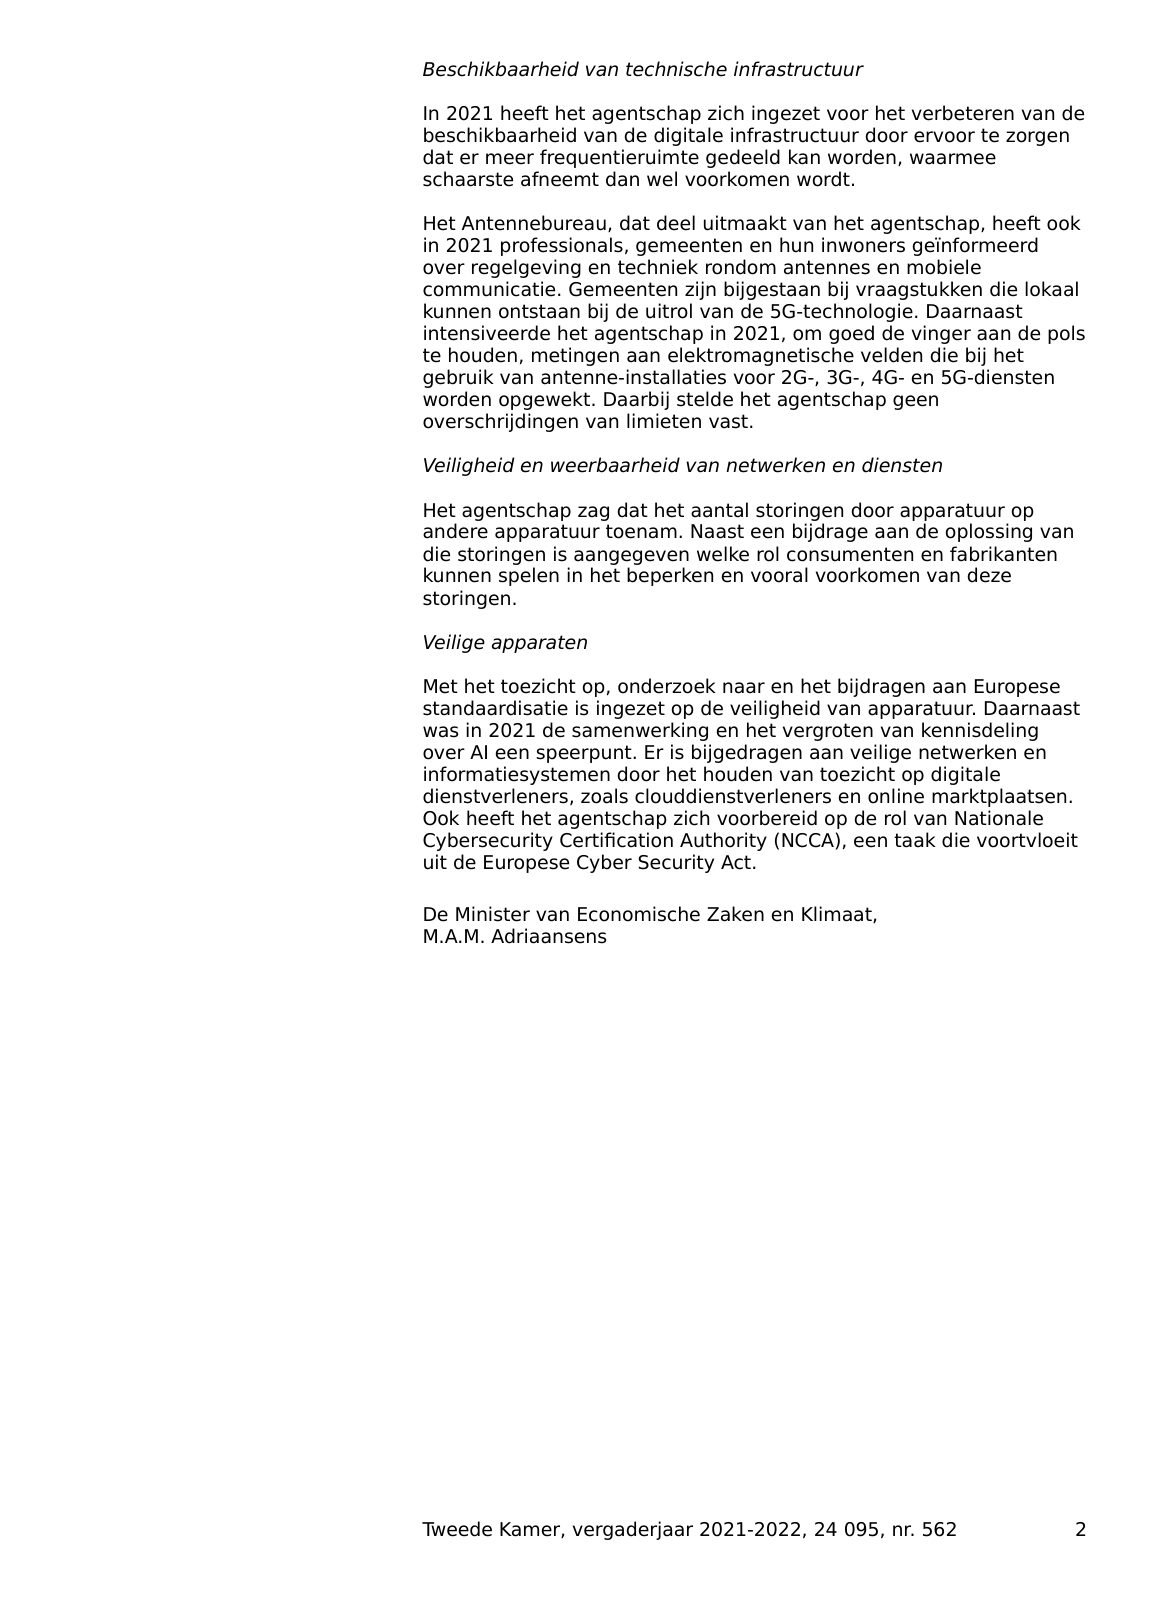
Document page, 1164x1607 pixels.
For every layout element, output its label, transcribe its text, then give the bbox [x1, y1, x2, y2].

subtitle Veiligheid en weerbaarheid van netwerken en diensten [422, 455, 1087, 477]
text In 2021 heeft het agentschap zich ingezet voor het verbeteren van de beschikbaarheid van de digitale infrastructuur door ervoor te zorgen dat er meer frequentieruimte gedeeld kan worden, waarmee schaarste afneemt dan wel voorkomen wordt. [422, 103, 1087, 191]
text De Minister van Economische Zaken en Klimaat, M.A.M. Adriaansens [422, 903, 1087, 947]
subtitle Veilige apparaten [422, 632, 1087, 653]
text Met het toezicht op, onderzoek naar en het bijdragen aan Europese standaardisatie is ingezet op de veiligheid van apparatuur. Daarnaast was in 2021 de samenwerking en het vergroten van kennisdeling over AI een speerpunt. Er is bijgedragen aan veilige netwerken en informatiesystemen door het houden van toezicht op digitale dienstverleners, zoals clouddienstverleners en online marktplaatsen. Ook heeft het agentschap zich voorbereid op de rol van Nationale Cybersecurity Certification Authority (NCCA), een taak die voortvloeit uit de Europese Cyber Security Act. [422, 676, 1087, 873]
subtitle Beschikbaarheid van technische infrastructuur [422, 59, 1087, 81]
text Het agentschap zag dat het aantal storingen door apparatuur op andere apparatuur toenam. Naast een bijdrage aan de oplossing van die storingen is aangegeven welke rol consumenten en fabrikanten kunnen spelen in het beperken en vooral voorkomen van deze storingen. [422, 499, 1087, 609]
text Het Antennebureau, dat deel uitmaakt van het agentschap, heeft ook in 2021 professionals, gemeenten en hun inwoners geïnformeerd over regelgeving en techniek rondom antennes en mobiele communicatie. Gemeenten zijn bijgestaan bij vraagstukken die lokaal kunnen ontstaan bij de uitrol van de 5G-technologie. Daarnaast intensiveerde het agentschap in 2021, om goed de vinger aan de pols te houden, metingen aan elektromagnetische velden die bij het gebruik van antenne-installaties voor 2G-, 3G-, 4G- en 5G-diensten worden opgewekt. Daarbij stelde het agentschap geen overschrijdingen van limieten vast. [422, 213, 1087, 433]
